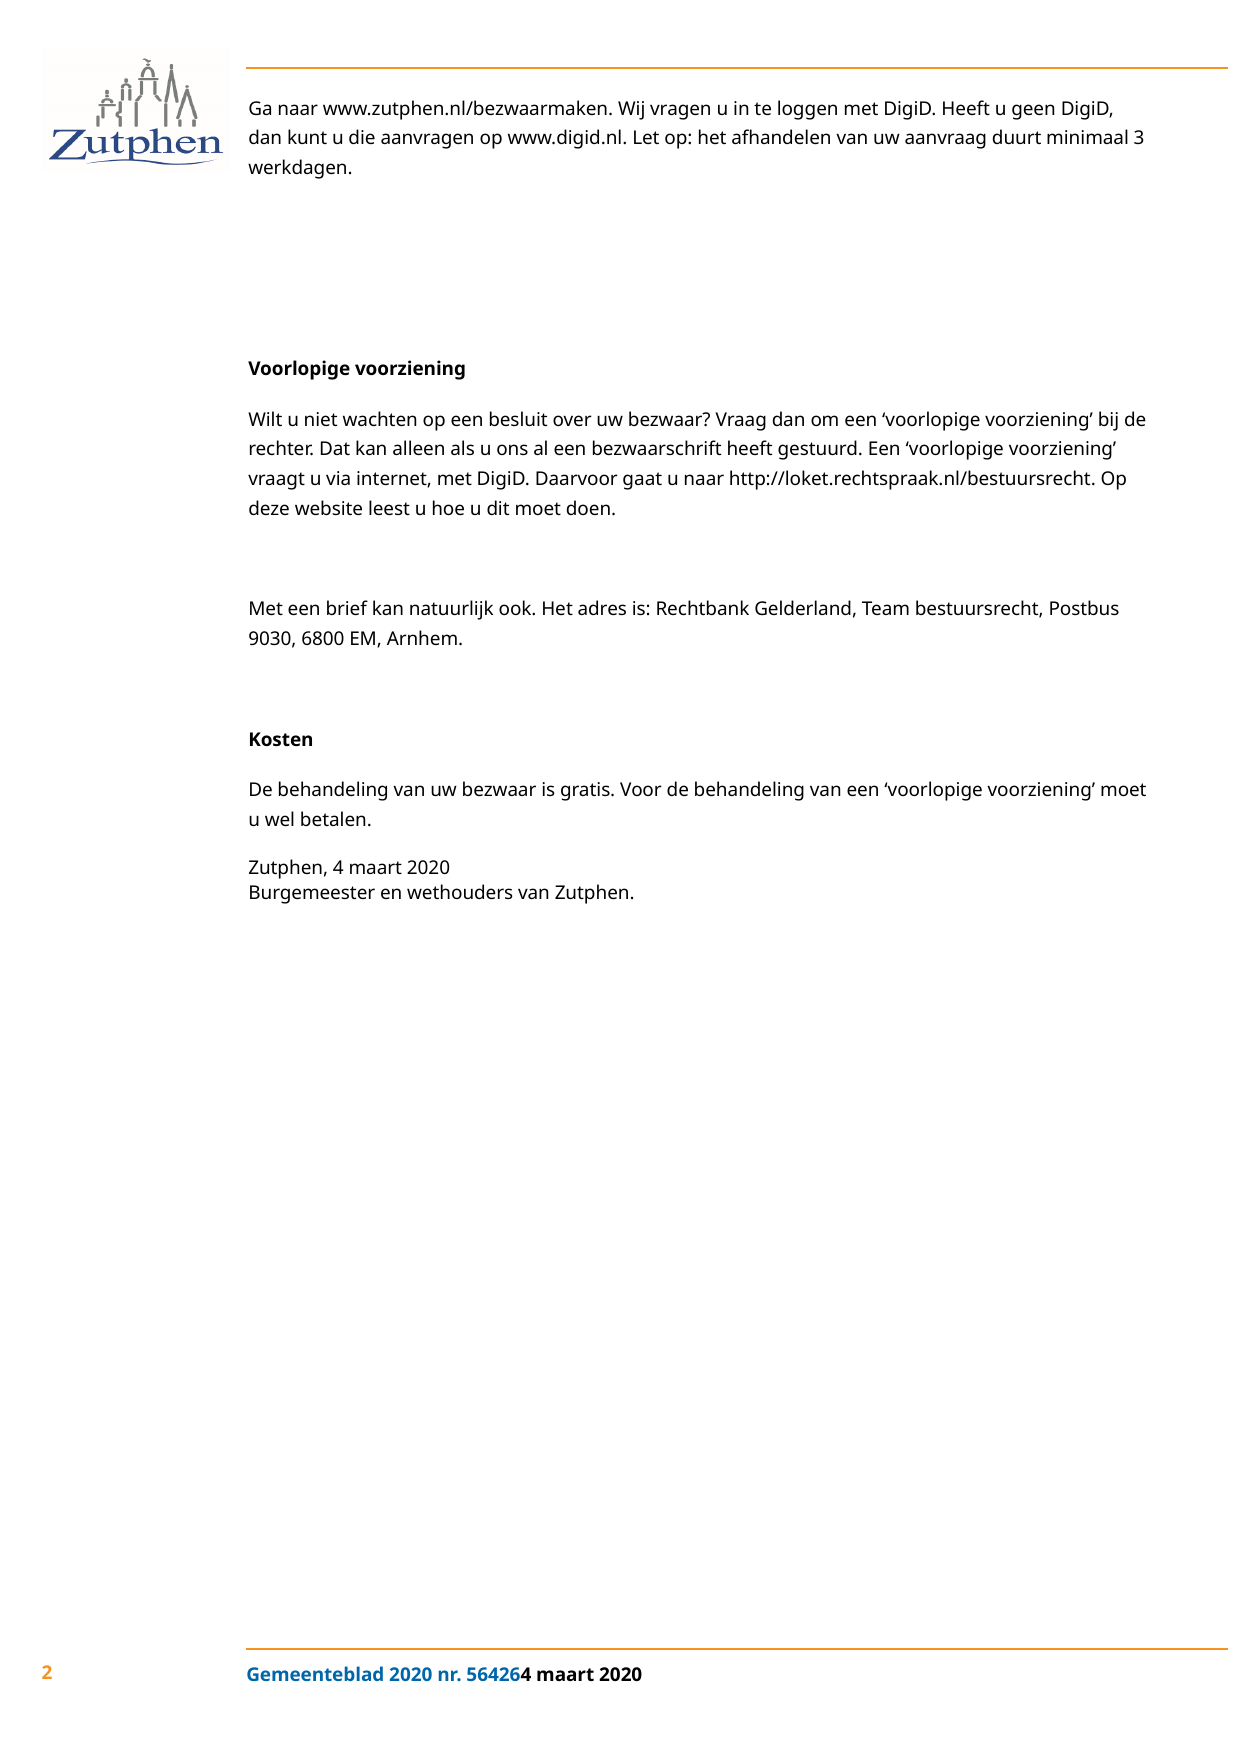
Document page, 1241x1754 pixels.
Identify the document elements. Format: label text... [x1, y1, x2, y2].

text Zutphen, 4 maart 2020 [248, 854, 1152, 879]
text Voorlopige voorziening [248, 356, 1152, 381]
text Met een brief kan natuurlijk ook. Het adres is: Rechtbank Gelderland, Team bestuursrecht, Postbus 9030, 6800 EM, Arnhem. [248, 596, 1152, 651]
text Ga naar www.zutphen.nl/bezwaarmaken. Wij vragen u in te loggen met DigiD. Heeft u geen DigiD, dan kunt u die aanvragen op www.digid.nl. Let op: het afhandelen van uw aanvraag duurt minimaal 3 werkdagen. [248, 95, 1152, 180]
picture [41, 47, 231, 172]
text De behandeling van uw bezwaar is gratis. Voor de behandeling van een ‘voorlopige voorziening’ moet u wel betalen. [248, 776, 1152, 832]
text Kosten [248, 726, 1152, 752]
text Burgemeester en wethouders van Zutphen. [248, 879, 1152, 905]
text Wilt u niet wachten op een besluit over uw bezwaar? Vraag dan om een ‘voorlopige voorziening’ bij de rechter. Dat kan alleen als u ons al een bezwaarschrift heeft gestuurd. Een ‘voorlopige voorziening’ vraagt u via internet, met DigiD. Daarvoor gaat u naar http://loket.rechtspraak.nl/bestuursrecht. Op deze website leest u hoe u dit moet doen. [248, 406, 1152, 521]
